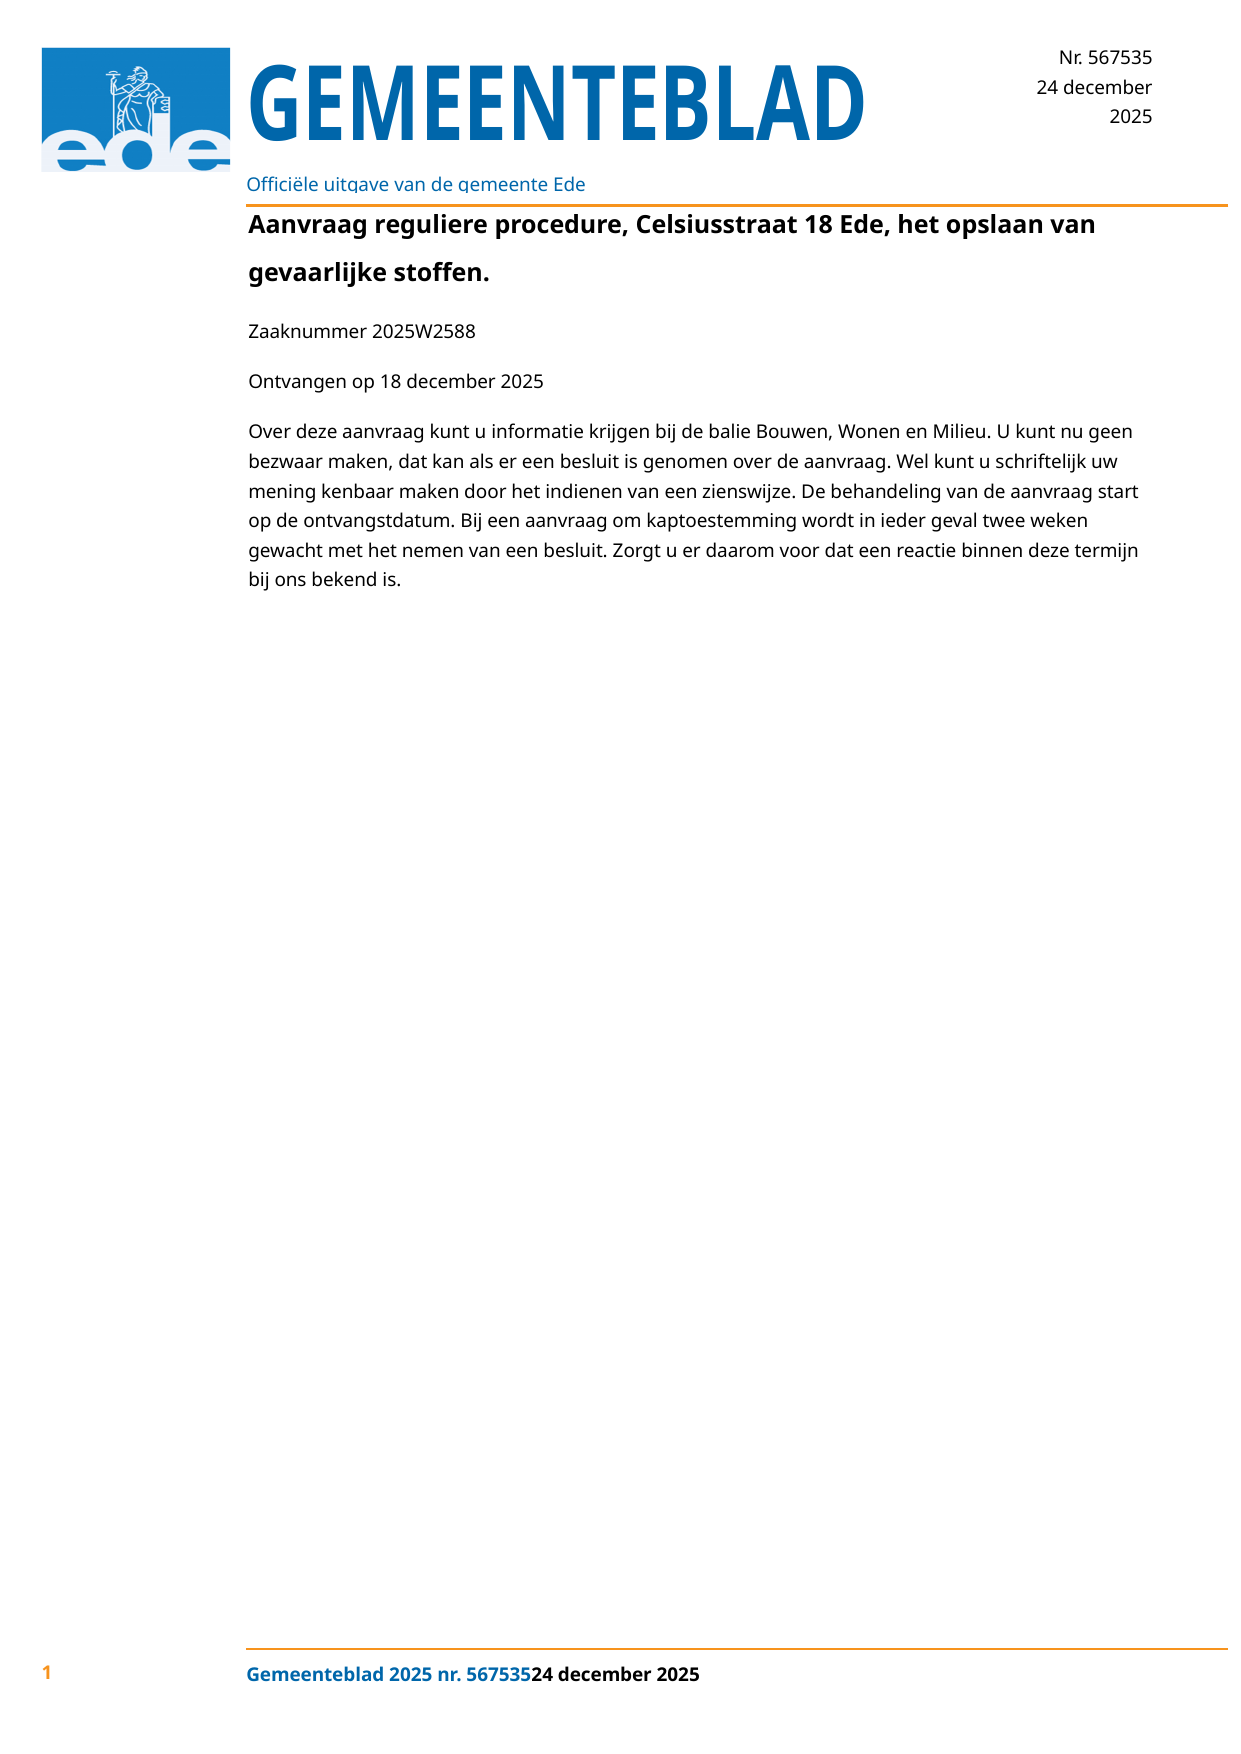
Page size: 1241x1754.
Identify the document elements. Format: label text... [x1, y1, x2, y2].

text Ontvangen op 18 december 2025 [248, 368, 1152, 394]
text Zaaknummer 2025W2588 [248, 318, 1152, 344]
text Aanvraag reguliere procedure, Celsiusstraat 18 Ede, het opslaan van gevaarlijke stoffen. [248, 207, 1152, 288]
text Over deze aanvraag kunt u informatie krijgen bij de balie Bouwen, Wonen en Milieu. U kunt nu geen bezwaar maken, dat kan als er een besluit is genomen over de aanvraag. Wel kunt u schriftelijk uw mening kenbaar maken door het indienen van een zienswijze. De behandeling van de aanvraag start op de ontvangstdatum. Bij een aanvraag om kaptoestemming wordt in ieder geval twee weken gewacht met het nemen van een besluit. Zorgt u er daarom voor dat een reactie binnen deze termijn bij ons bekend is. [248, 419, 1152, 592]
picture [41, 47, 231, 172]
